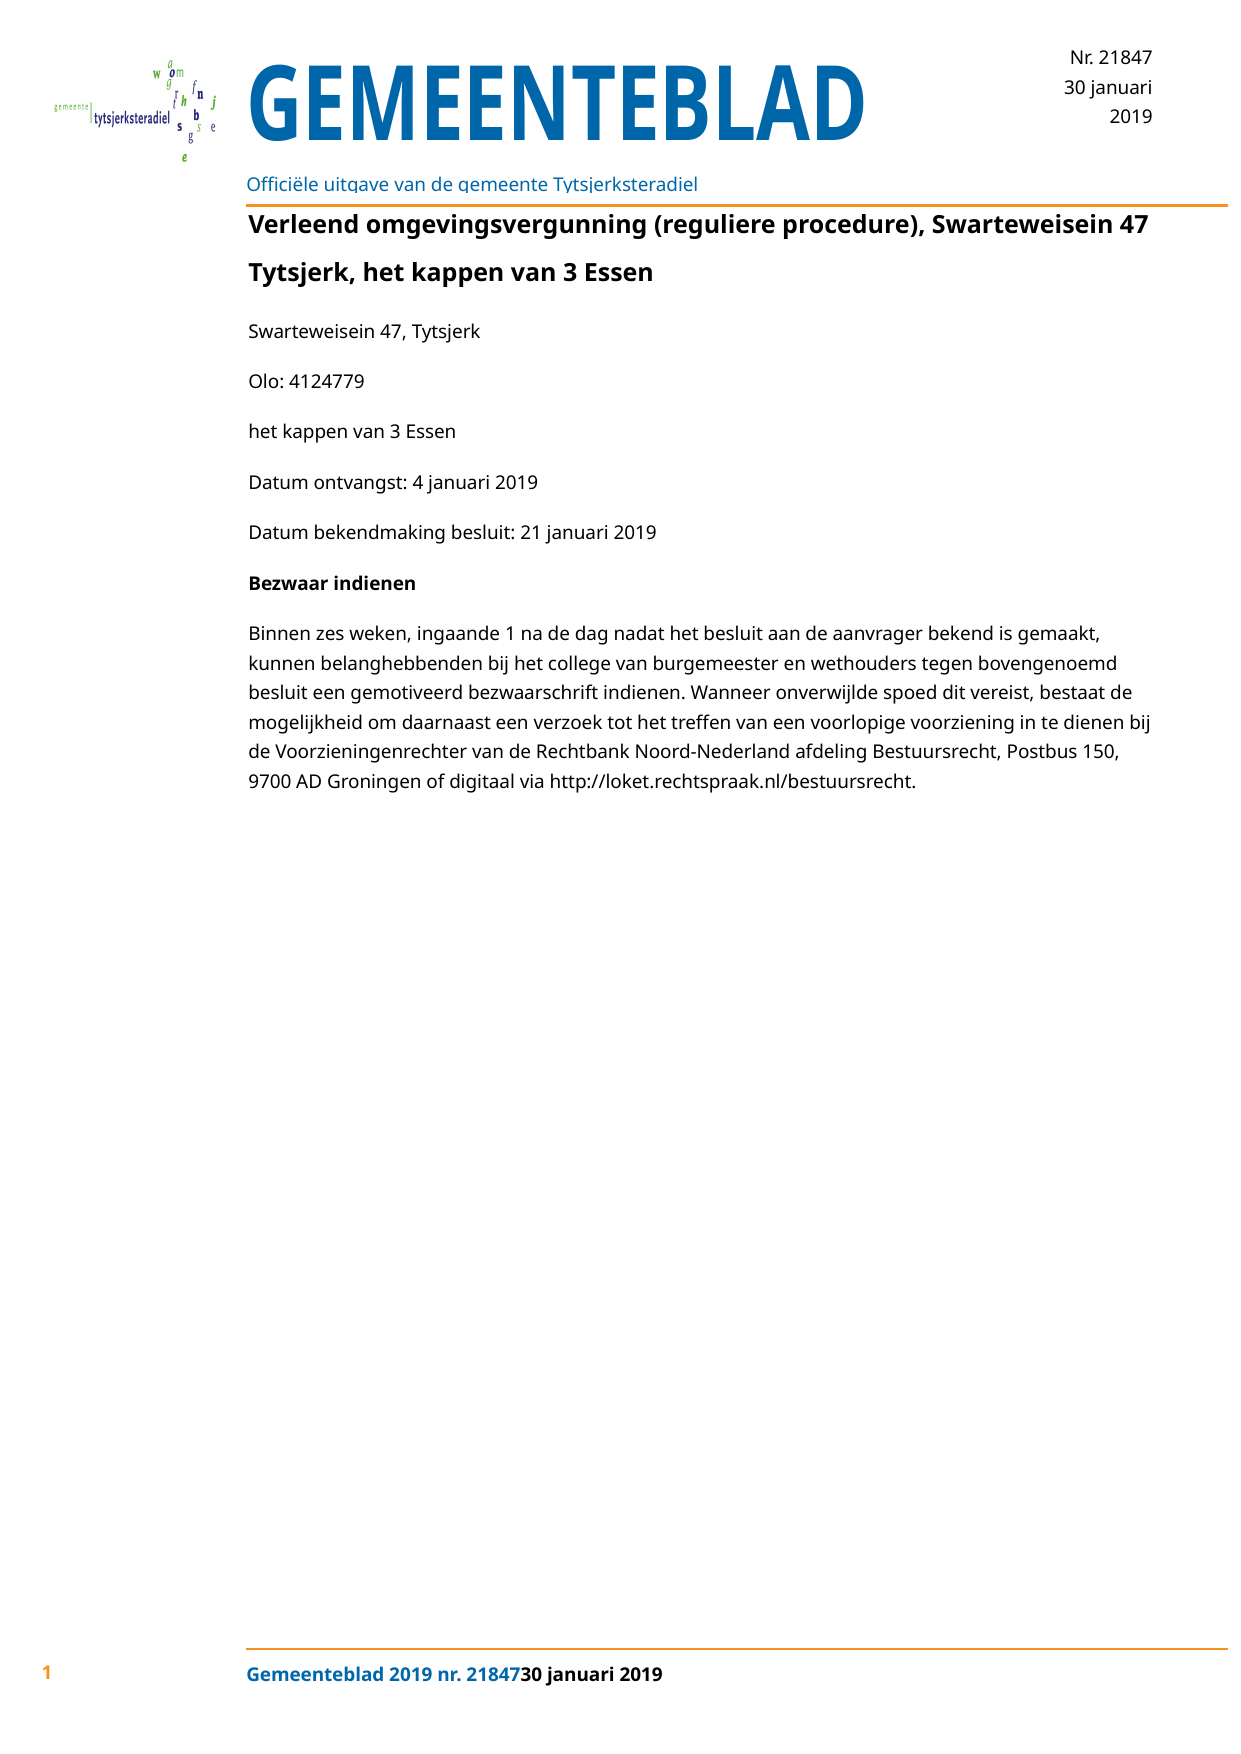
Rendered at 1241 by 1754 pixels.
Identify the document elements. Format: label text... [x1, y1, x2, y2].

text Bezwaar indienen [248, 570, 1152, 596]
text Swarteweisein 47, Tytsjerk [248, 318, 1152, 344]
text Datum ontvangst: 4 januari 2019 [248, 469, 1152, 495]
text Olo: 4124779 [248, 368, 1152, 394]
picture [41, 47, 231, 172]
text Binnen zes weken, ingaande 1 na de dag nadat het besluit aan de aanvrager bekend is gemaakt, kunnen belanghebbenden bij het college van burgemeester en wethouders tegen bovengenoemd besluit een gemotiveerd bezwaarschrift indienen. Wanneer onverwijlde spoed dit vereist, bestaat de mogelijkheid om daarnaast een verzoek tot het treffen van een voorlopige voorziening in te dienen bij de Voorzieningenrechter van de Rechtbank Noord-Nederland afdeling Bestuursrecht, Postbus 150, 9700 AD Groningen of digitaal via http://loket.rechtspraak.nl/bestuursrecht. [248, 620, 1152, 794]
text het kappen van 3 Essen [248, 419, 1152, 444]
text Datum bekendmaking besluit: 21 januari 2019 [248, 519, 1152, 545]
text Verleend omgevingsvergunning (reguliere procedure), Swarteweisein 47 Tytsjerk, het kappen van 3 Essen [248, 207, 1152, 288]
